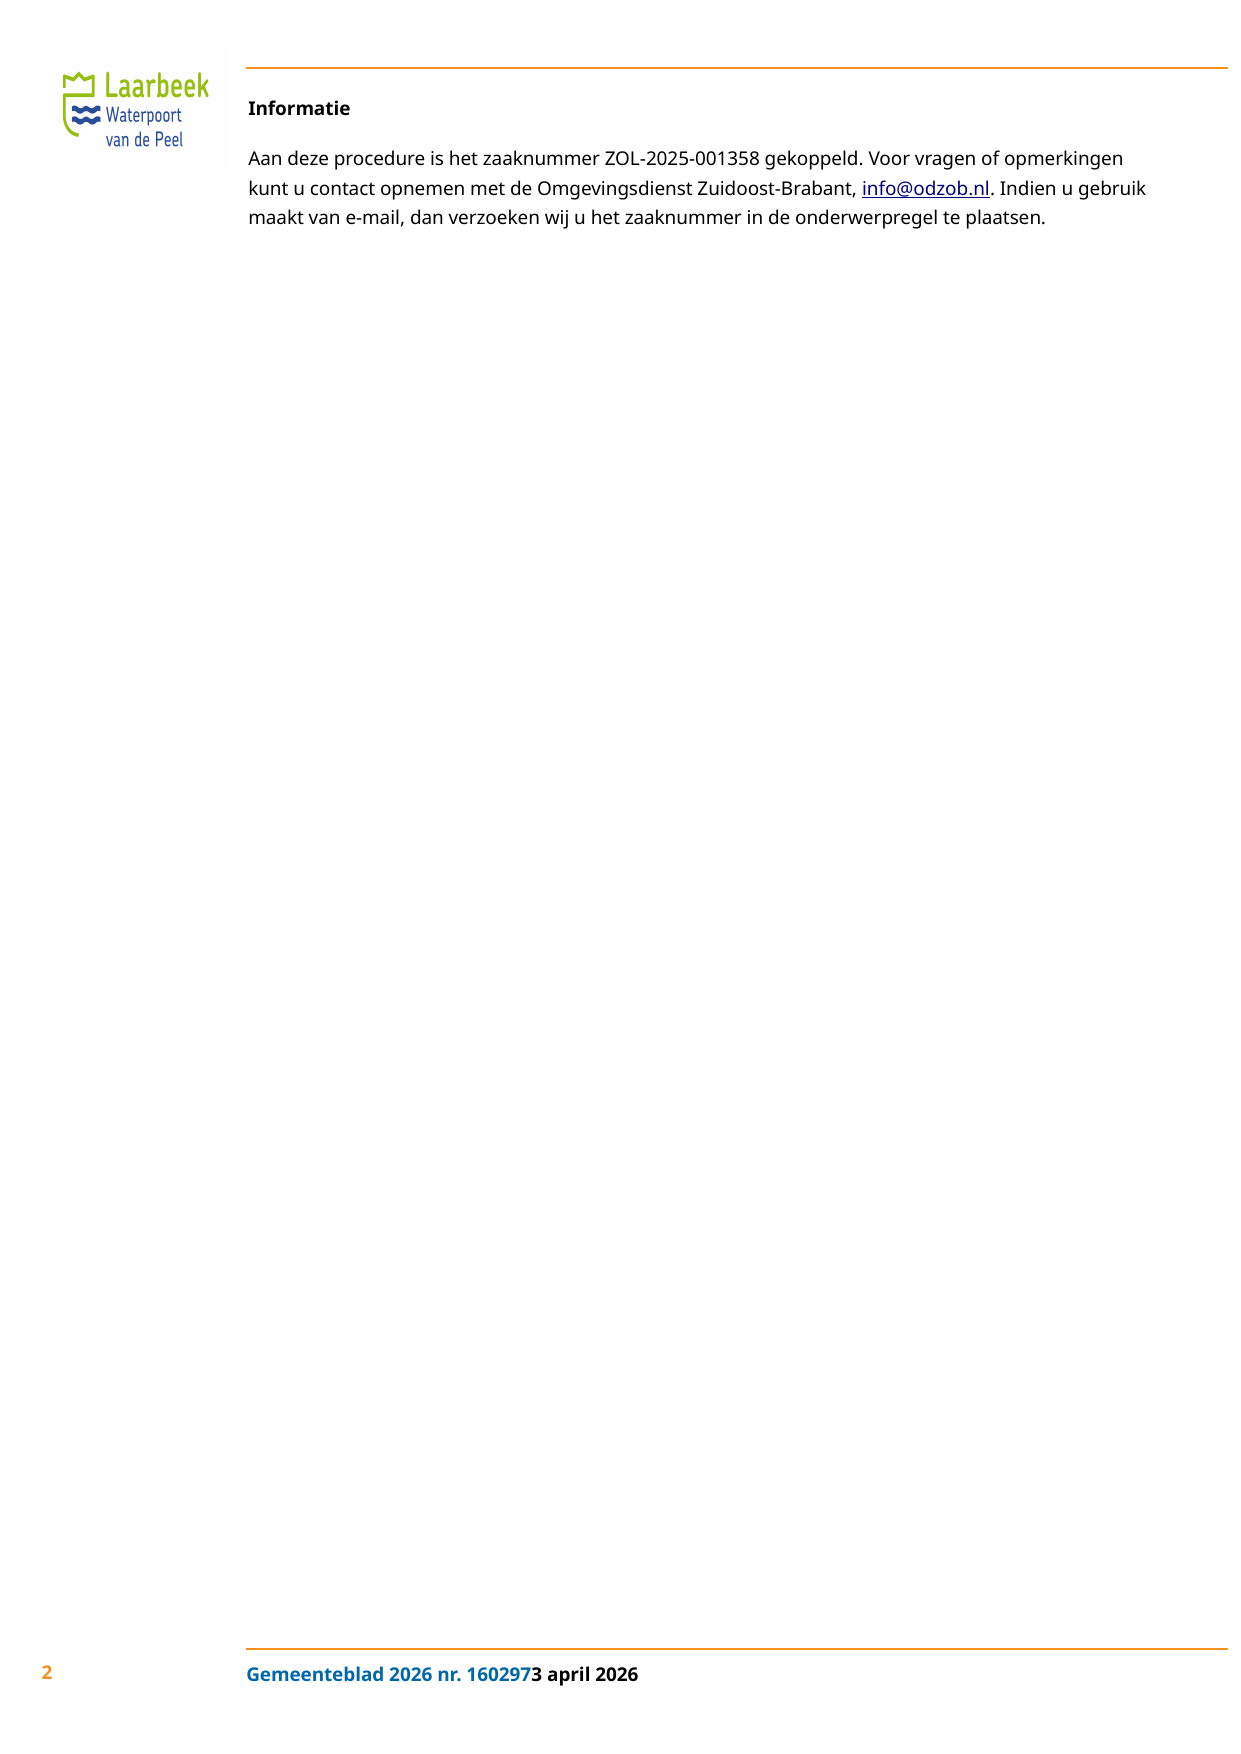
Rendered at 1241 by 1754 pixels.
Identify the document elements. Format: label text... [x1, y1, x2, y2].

text Aan deze procedure is het zaaknummer ZOL-2025-001358 gekoppeld. Voor vragen of opmerkingen kunt u contact opnemen met de Omgevingsdienst Zuidoost-Brabant, info@odzob.nl. Indien u gebruik maakt van e-mail, dan verzoeken wij u het zaaknummer in de onderwerpregel te plaatsen. [248, 145, 1152, 230]
picture [41, 47, 231, 172]
text Informatie [248, 95, 1152, 121]
